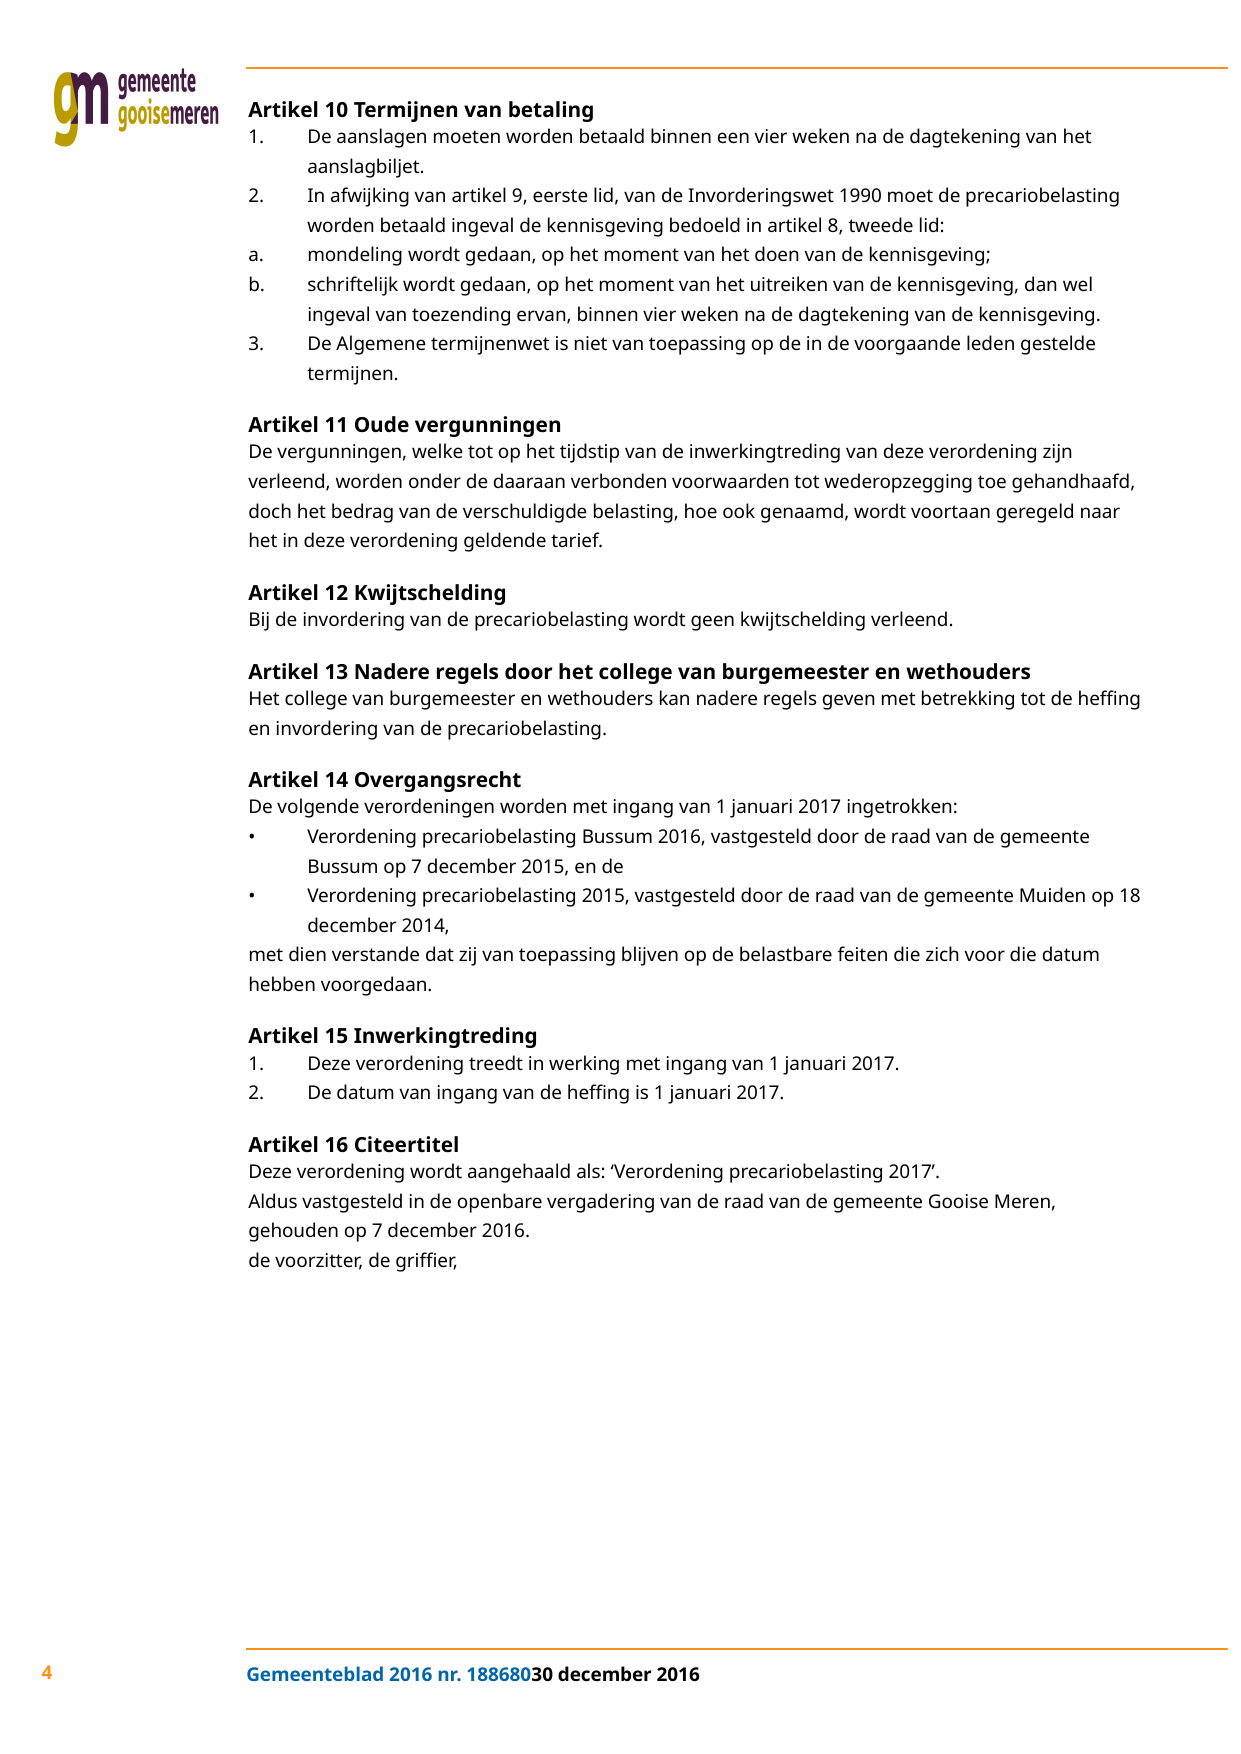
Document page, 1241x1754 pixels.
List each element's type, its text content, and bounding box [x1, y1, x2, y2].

text Artikel 11 Oude vergunningen [248, 410, 1152, 439]
list mondeling wordt gedaan, op het moment van het doen van de kennisgeving; [248, 242, 1152, 267]
text De vergunningen, welke tot op het tijdstip van de inwerkingtreding van deze verordening zijn verleend, worden onder de daaraan verbonden voorwaarden tot wederopzegging toe gehandhaafd, doch het bedrag van de verschuldigde belasting, hoe ook genaamd, wordt voortaan geregeld naar het in deze verordening geldende tarief. [248, 439, 1152, 553]
text de voorzitter, de griffier, [248, 1247, 1152, 1273]
list In afwijking van artikel 9, eerste lid, van de Invorderingswet 1990 moet de precariobelasting worden betaald ingeval de kennisgeving bedoeld in artikel 8, tweede lid: [248, 182, 1152, 238]
picture [41, 47, 231, 172]
text Artikel 14 Overgangsrecht [248, 765, 1152, 794]
text Artikel 13 Nadere regels door het college van burgemeester en wethouders [248, 657, 1152, 685]
list De datum van ingang van de heffing is 1 januari 2017. [248, 1079, 1152, 1105]
list Deze verordening treedt in werking met ingang van 1 januari 2017. [248, 1050, 1152, 1076]
list Verordening precariobelasting Bussum 2016, vastgesteld door de raad van de gemeente Bussum op 7 december 2015, en de [248, 823, 1152, 878]
text Bij de invordering van de precariobelasting wordt geen kwijtschelding verleend. [248, 606, 1152, 632]
list Verordening precariobelasting 2015, vastgesteld door de raad van de gemeente Muiden op 18 december 2014, [248, 882, 1152, 938]
text Het college van burgemeester en wethouders kan nadere regels geven met betrekking tot de heffing en invordering van de precariobelasting. [248, 685, 1152, 741]
list De Algemene termijnenwet is niet van toepassing op de in de voorgaande leden gestelde termijnen. [248, 330, 1152, 386]
text Aldus vastgesteld in de openbare vergadering van de raad van de gemeente Gooise Meren, gehouden op 7 december 2016. [248, 1188, 1152, 1243]
text Artikel 12 Kwijtschelding [248, 578, 1152, 606]
text Artikel 16 Citeertitel [248, 1130, 1152, 1158]
text Artikel 15 Inwerkingtreding [248, 1022, 1152, 1050]
text Artikel 10 Termijnen van betaling [248, 95, 1152, 123]
text Deze verordening wordt aangehaald als: ‘Verordening precariobelasting 2017’. [248, 1158, 1152, 1184]
list De aanslagen moeten worden betaald binnen een vier weken na de dagtekening van het aanslagbiljet. [248, 123, 1152, 178]
text met dien verstande dat zij van toepassing blijven op de belastbare feiten die zich voor die datum hebben voorgedaan. [248, 942, 1152, 997]
list schriftelijk wordt gedaan, op het moment van het uitreiken van de kennisgeving, dan wel ingeval van toezending ervan, binnen vier weken na de dagtekening van de kennisgeving. [248, 271, 1152, 326]
text De volgende verordeningen worden met ingang van 1 januari 2017 ingetrokken: [248, 794, 1152, 819]
